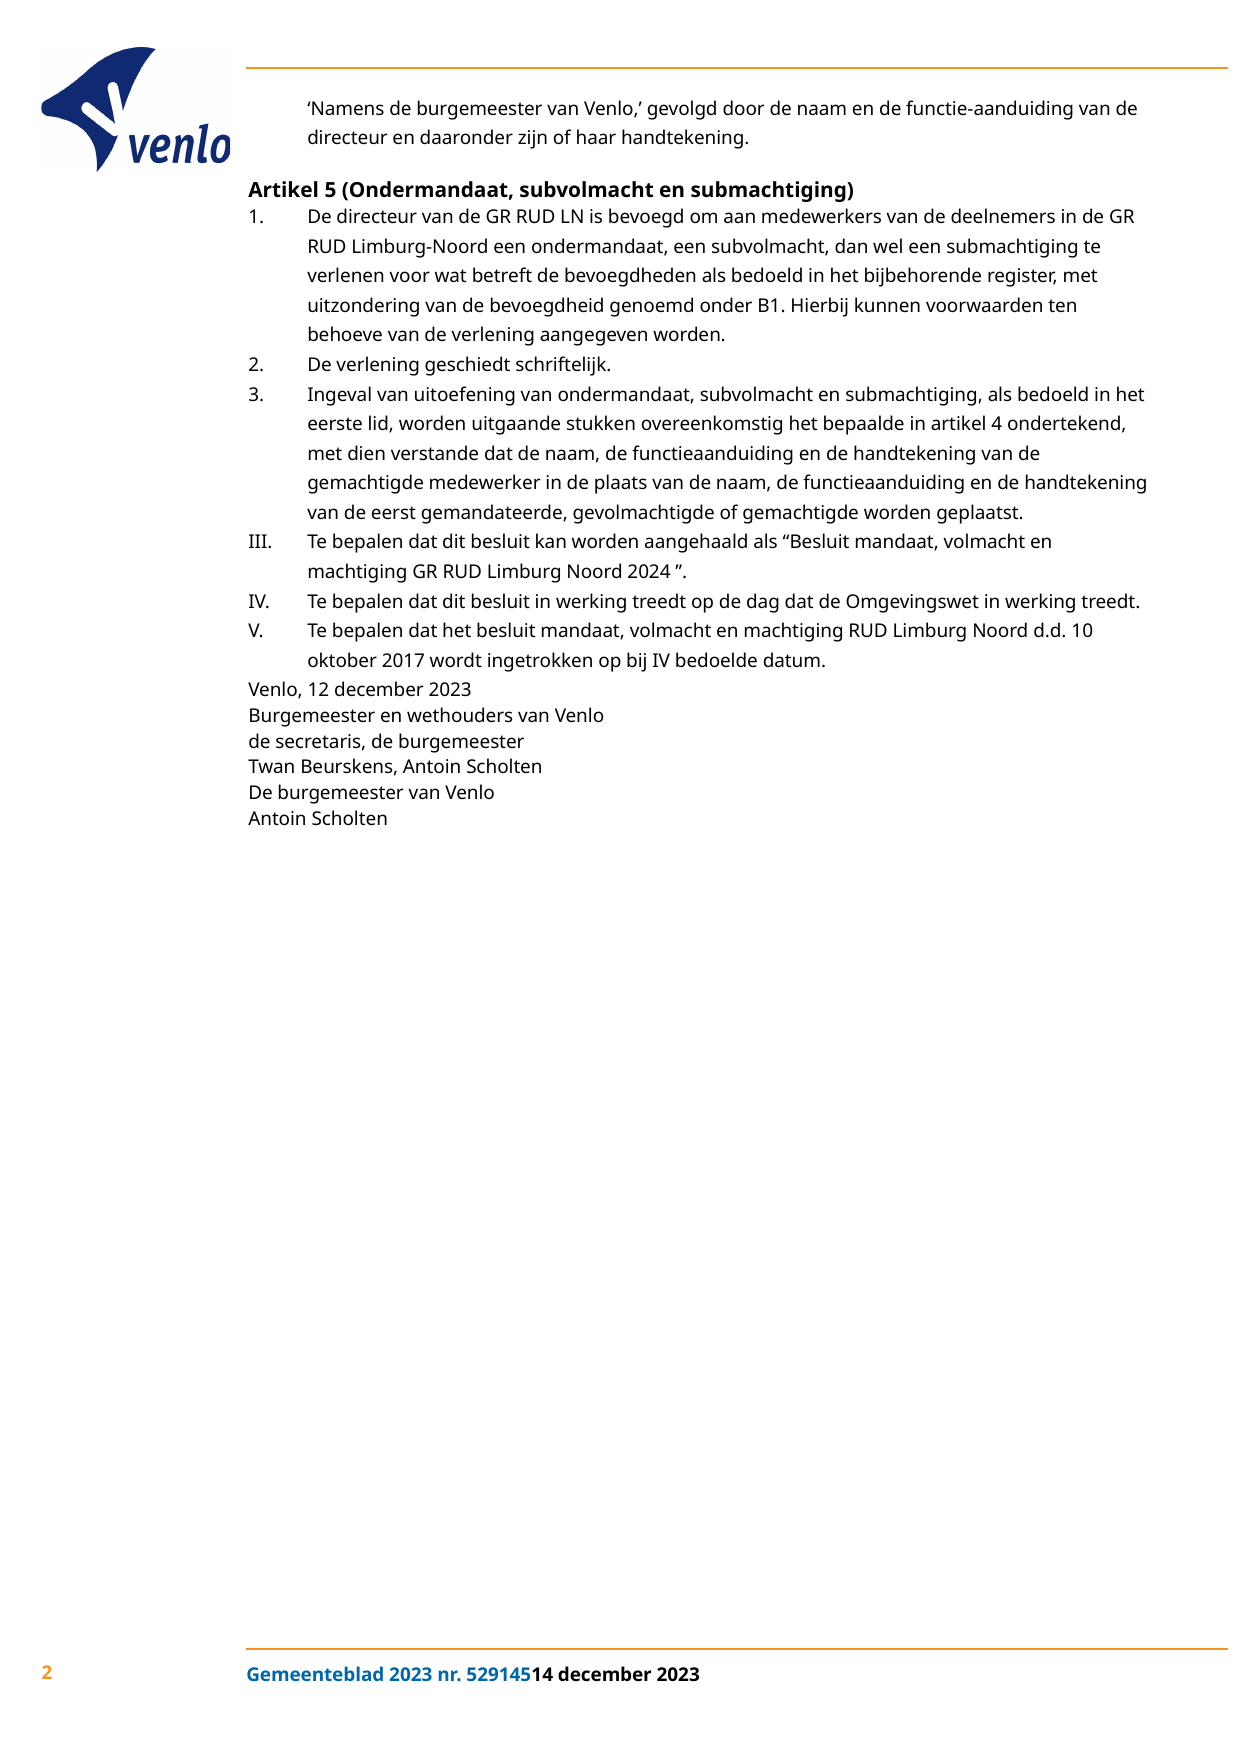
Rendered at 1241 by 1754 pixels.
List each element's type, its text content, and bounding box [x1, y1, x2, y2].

list Te bepalen dat dit besluit in werking treedt op de dag dat de Omgevingswet in werking treedt. [248, 588, 1152, 613]
list Ingeval van uitoefening van ondermandaat, subvolmacht en submachtiging, als bedoeld in het eerste lid, worden uitgaande stukken overeenkomstig het bepaalde in artikel 4 ondertekend, met dien verstande dat de naam, de functieaanduiding en de handtekening van de gemachtigde medewerker in de plaats van de naam, de functieaanduiding en de handtekening van de eerst gemandateerde, gevolmachtigde of gemachtigde worden geplaatst. [248, 381, 1152, 525]
text de secretaris, de burgemeester [248, 728, 1152, 754]
list Te bepalen dat het besluit mandaat, volmacht en machtiging RUD Limburg Noord d.d. 10 oktober 2017 wordt ingetrokken op bij IV bedoelde datum. [248, 617, 1152, 673]
list De directeur van de GR RUD LN is bevoegd om aan medewerkers van de deelnemers in de GR RUD Limburg-Noord een ondermandaat, een subvolmacht, dan wel een submachtiging te verlenen voor wat betreft de bevoegdheden als bedoeld in het bijbehorende register, met uitzondering van de bevoegdheid genoemd onder B1. Hierbij kunnen voorwaarden ten behoeve van de verlening aangegeven worden. [248, 203, 1152, 347]
list De verlening geschiedt schriftelijk. [248, 351, 1152, 377]
text Burgemeester en wethouders van Venlo [248, 702, 1152, 728]
list Te bepalen dat dit besluit kan worden aangehaald als “Besluit mandaat, volmacht en machtiging GR RUD Limburg Noord 2024 ”. [248, 529, 1152, 584]
picture [41, 47, 231, 172]
text Venlo, 12 december 2023 [248, 677, 1152, 702]
text De burgemeester van Venlo [248, 779, 1152, 805]
text Antoin Scholten [248, 805, 1152, 831]
text Artikel 5 (Ondermandaat, subvolmacht en submachtiging) [248, 175, 1152, 203]
text Twan Beurskens, Antoin Scholten [248, 754, 1152, 779]
list ‘Namens de burgemeester van Venlo,’ gevolgd door de naam en de functie-aanduiding van de directeur en daaronder zijn of haar handtekening. [248, 95, 1152, 150]
